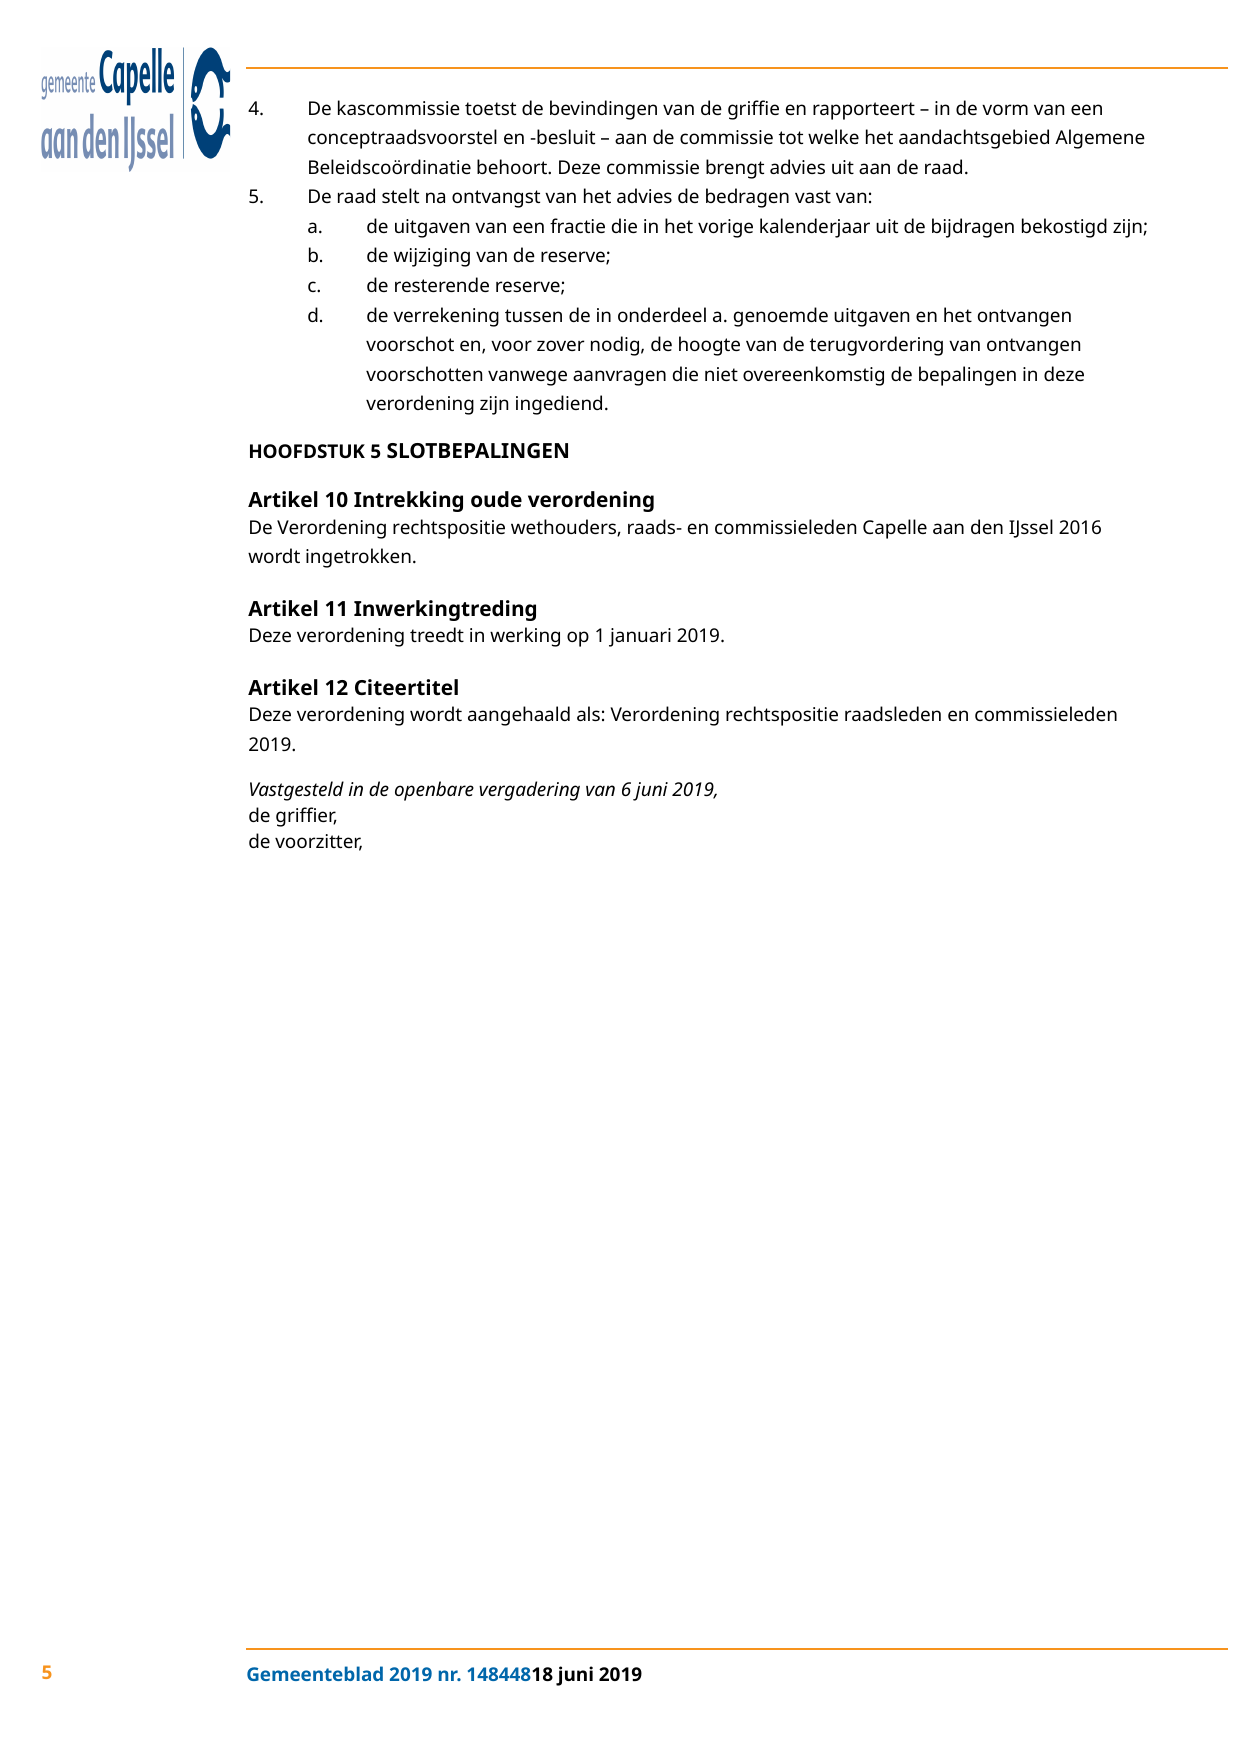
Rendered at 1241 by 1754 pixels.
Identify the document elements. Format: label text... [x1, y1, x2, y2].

text Vastgesteld in de openbare vergadering van 6 juni 2019, [248, 776, 1152, 802]
list de uitgaven van een fractie die in het vorige kalenderjaar uit de bijdragen bekostigd zijn; [307, 213, 1152, 239]
list de resterende reserve; [307, 272, 1152, 298]
text Artikel 12 Citeertitel [248, 673, 1152, 701]
text Deze verordening wordt aangehaald als: Verordening rechtspositie raadsleden en commissieleden 2019. [248, 701, 1152, 757]
list de wijziging van de reserve; [307, 243, 1152, 268]
list De kascommissie toetst de bevindingen van de griffie en rapporteert – in de vorm van een conceptraadsvoorstel en -besluit – aan de commissie tot welke het aandachtsgebied Algemene Beleidscoördinatie behoort. Deze commissie brengt advies uit aan de raad. [248, 95, 1152, 180]
text Artikel 11 Inwerkingtreding [248, 594, 1152, 622]
text de griffier, [248, 802, 1152, 828]
text de voorzitter, [248, 828, 1152, 854]
list De raad stelt na ontvangst van het advies de bedragen vast van: [248, 183, 1152, 209]
text Artikel 10 Intrekking oude verordening [248, 486, 1152, 514]
text Deze verordening treedt in werking op 1 januari 2019. [248, 622, 1152, 648]
text HOOFDSTUK 5 SLOTBEPALINGEN [248, 436, 1152, 465]
picture [41, 47, 231, 172]
text De Verordening rechtspositie wethouders, raads- en commissieleden Capelle aan den IJssel 2016 wordt ingetrokken. [248, 514, 1152, 569]
list de verrekening tussen de in onderdeel a. genoemde uitgaven en het ontvangen voorschot en, voor zover nodig, de hoogte van de terugvordering van ontvangen voorschotten vanwege aanvragen die niet overeenkomstig de bepalingen in deze verordening zijn ingediend. [307, 302, 1152, 416]
